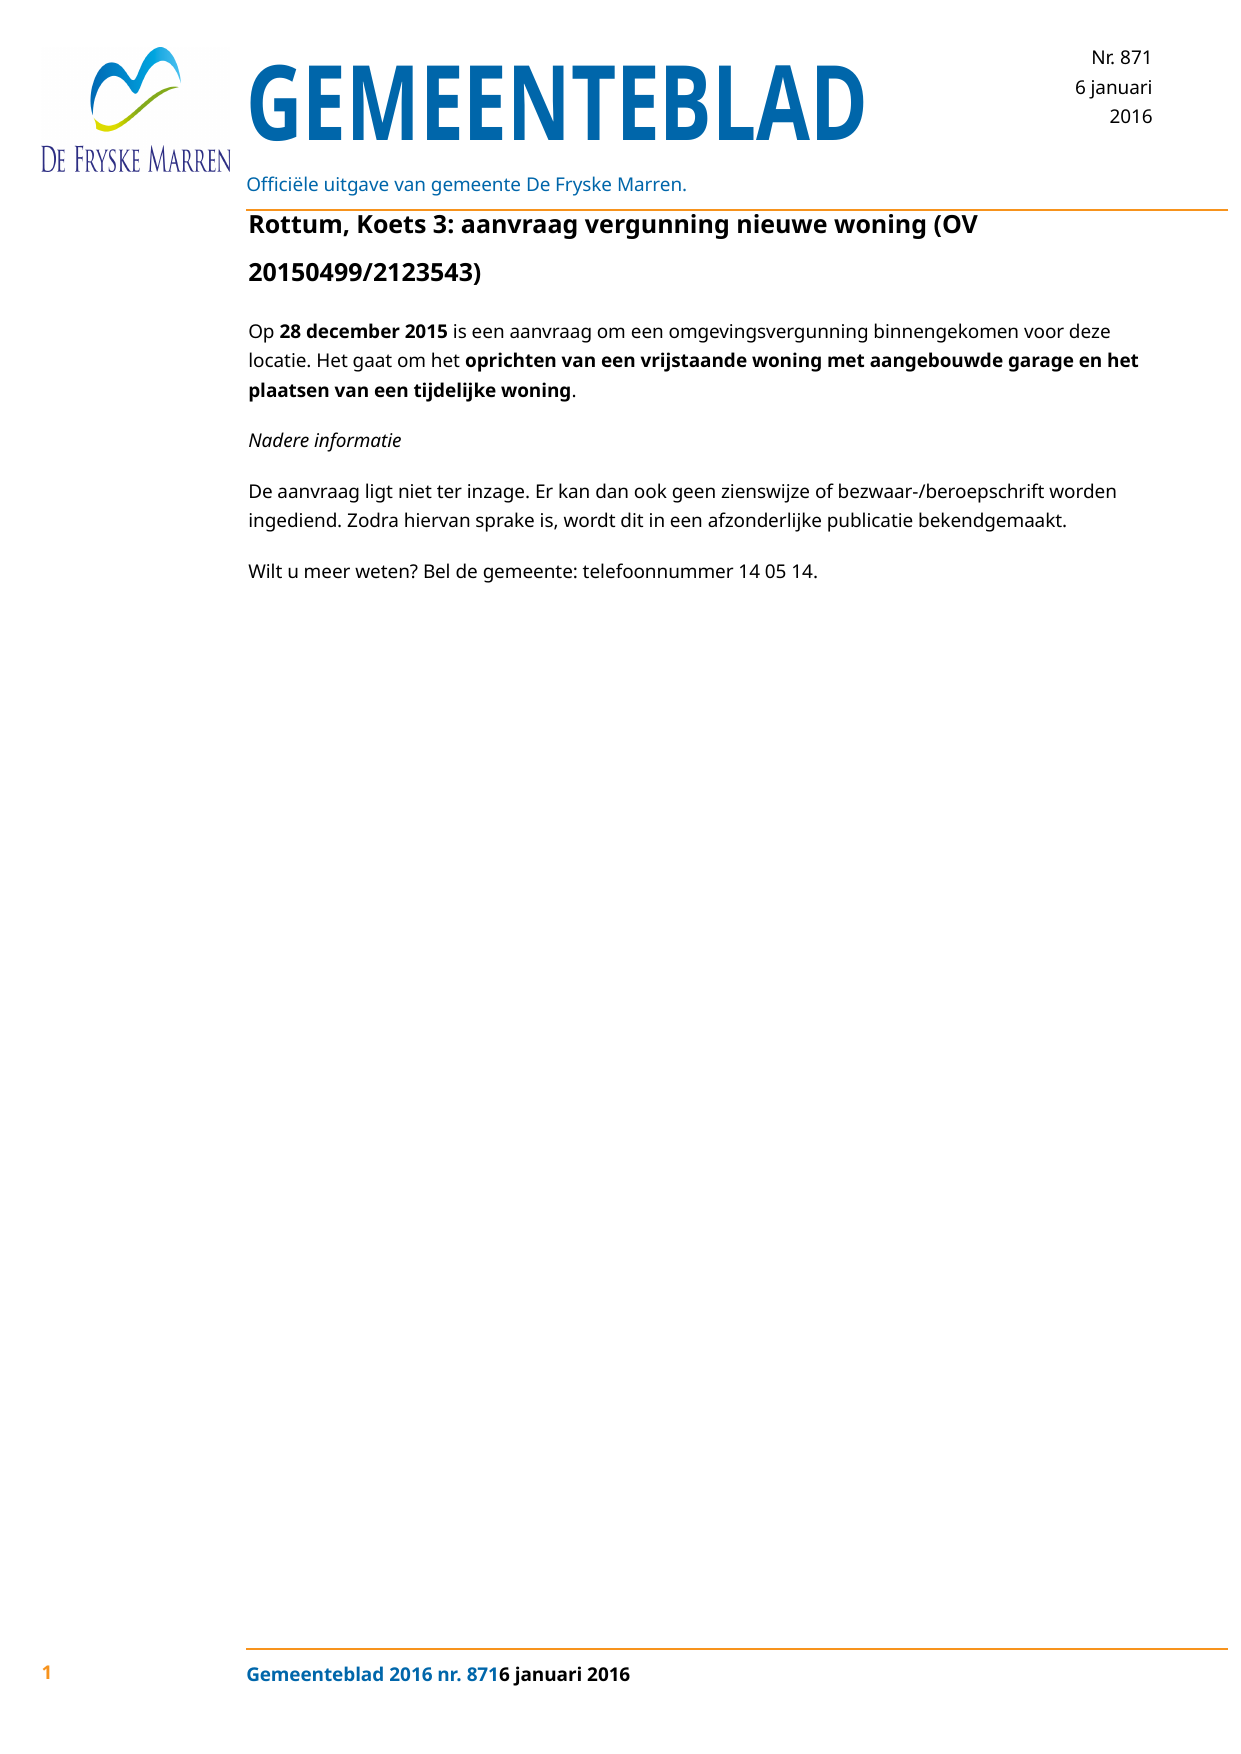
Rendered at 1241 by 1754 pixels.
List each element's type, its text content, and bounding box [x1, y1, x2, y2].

text Rottum, Koets 3: aanvraag vergunning nieuwe woning (OV 20150499/2123543) [248, 211, 1152, 288]
text Nadere informatie [248, 427, 1152, 453]
text Wilt u meer weten? Bel de gemeente: telefoonnummer 14 05 14. [248, 558, 1152, 584]
text De aanvraag ligt niet ter inzage. Er kan dan ook geen zienswijze of bezwaar-/beroepschrift worden ingediend. Zodra hiervan sprake is, wordt dit in een afzonderlijke publicatie bekendgemaakt. [248, 478, 1152, 533]
text Op 28 december 2015 is een aanvraag om een omgevingsvergunning binnengekomen voor deze locatie. Het gaat om het oprichten van een vrijstaande woning met aangebouwde garage en het plaatsen van een tijdelijke woning. [248, 318, 1152, 403]
picture [41, 47, 231, 172]
